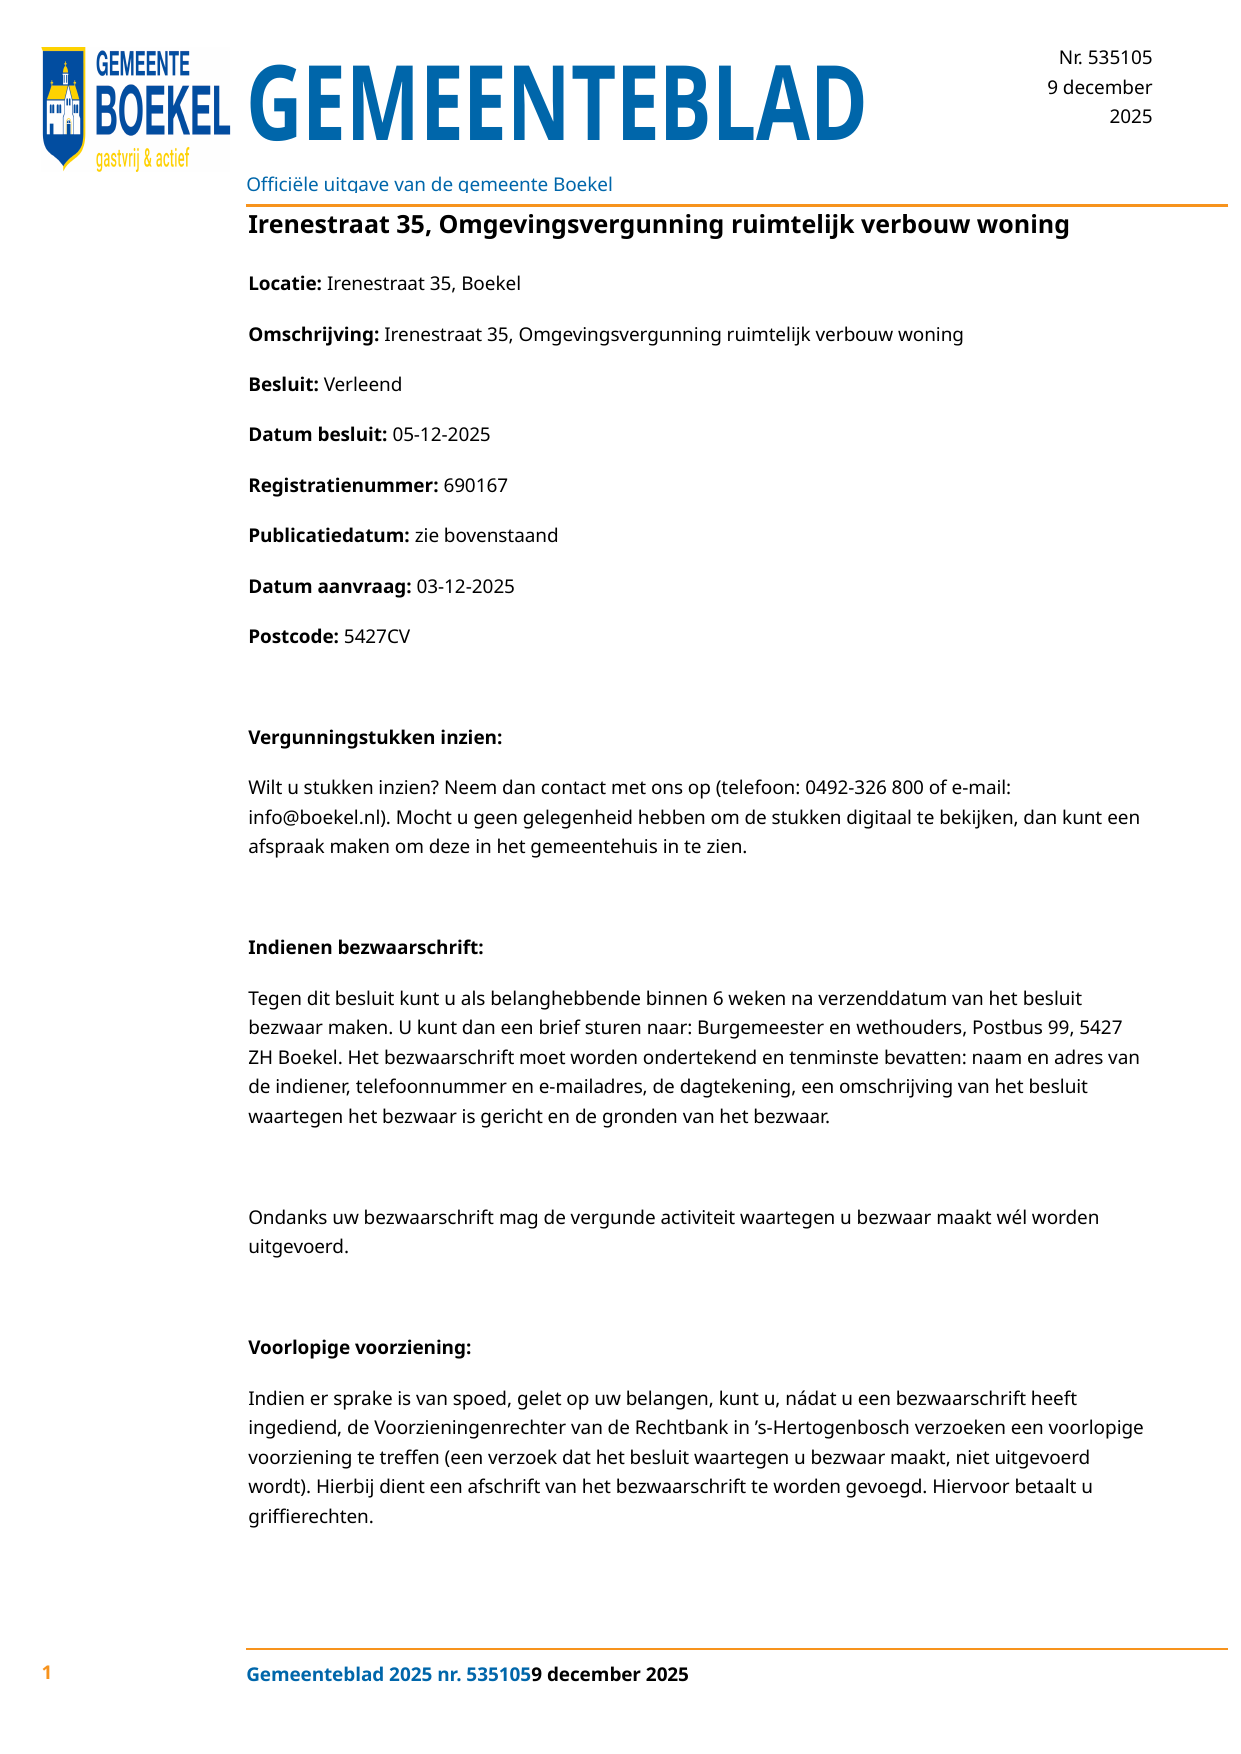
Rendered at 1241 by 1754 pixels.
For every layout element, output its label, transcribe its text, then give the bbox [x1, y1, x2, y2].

text Irenestraat 35, Omgevingsvergunning ruimtelijk verbouw woning [248, 207, 1152, 241]
text Besluit: Verleend [248, 371, 1152, 397]
text Locatie: Irenestraat 35, Boekel [248, 270, 1152, 296]
text Omschrijving: Irenestraat 35, Omgevingsvergunning ruimtelijk verbouw woning [248, 321, 1152, 346]
picture [41, 47, 231, 172]
text Vergunningstukken inzien: [248, 724, 1152, 750]
text Wilt u stukken inzien? Neem dan contact met ons op (telefoon: 0492-326 800 of e-mail: info@boekel.nl). Mocht u geen gelegenheid hebben om de stukken digitaal te bekijken, dan kunt een afspraak maken om deze in het gemeentehuis in te zien. [248, 774, 1152, 859]
text Indienen bezwaarschrift: [248, 934, 1152, 960]
text Indien er sprake is van spoed, gelet op uw belangen, kunt u, nádat u een bezwaarschrift heeft ingediend, de Voorzieningenrechter van de Rechtbank in ’s-Hertogenbosch verzoeken een voorlopige voorziening te treffen (een verzoek dat het besluit waartegen u bezwaar maakt, niet uitgevoerd wordt). Hierbij dient een afschrift van het bezwaarschrift te worden gevoegd. Hiervoor betaalt u griffierechten. [248, 1385, 1152, 1529]
text Registratienummer: 690167 [248, 472, 1152, 498]
text Ondanks uw bezwaarschrift mag de vergunde activiteit waartegen u bezwaar maakt wél worden uitgevoerd. [248, 1204, 1152, 1259]
text Datum aanvraag: 03-12-2025 [248, 573, 1152, 598]
text Publicatiedatum: zie bovenstaand [248, 522, 1152, 548]
text Voorlopige voorziening: [248, 1334, 1152, 1360]
text Datum besluit: 05-12-2025 [248, 422, 1152, 447]
text Postcode: 5427CV [248, 623, 1152, 649]
text Tegen dit besluit kunt u als belanghebbende binnen 6 weken na verzenddatum van het besluit bezwaar maken. U kunt dan een brief sturen naar: Burgemeester en wethouders, Postbus 99, 5427 ZH Boekel. Het bezwaarschrift moet worden ondertekend en tenminste bevatten: naam en adres van de indiener, telefoonnummer en e-mailadres, de dagtekening, een omschrijving van het besluit waartegen het bezwaar is gericht en de gronden van het bezwaar. [248, 985, 1152, 1129]
